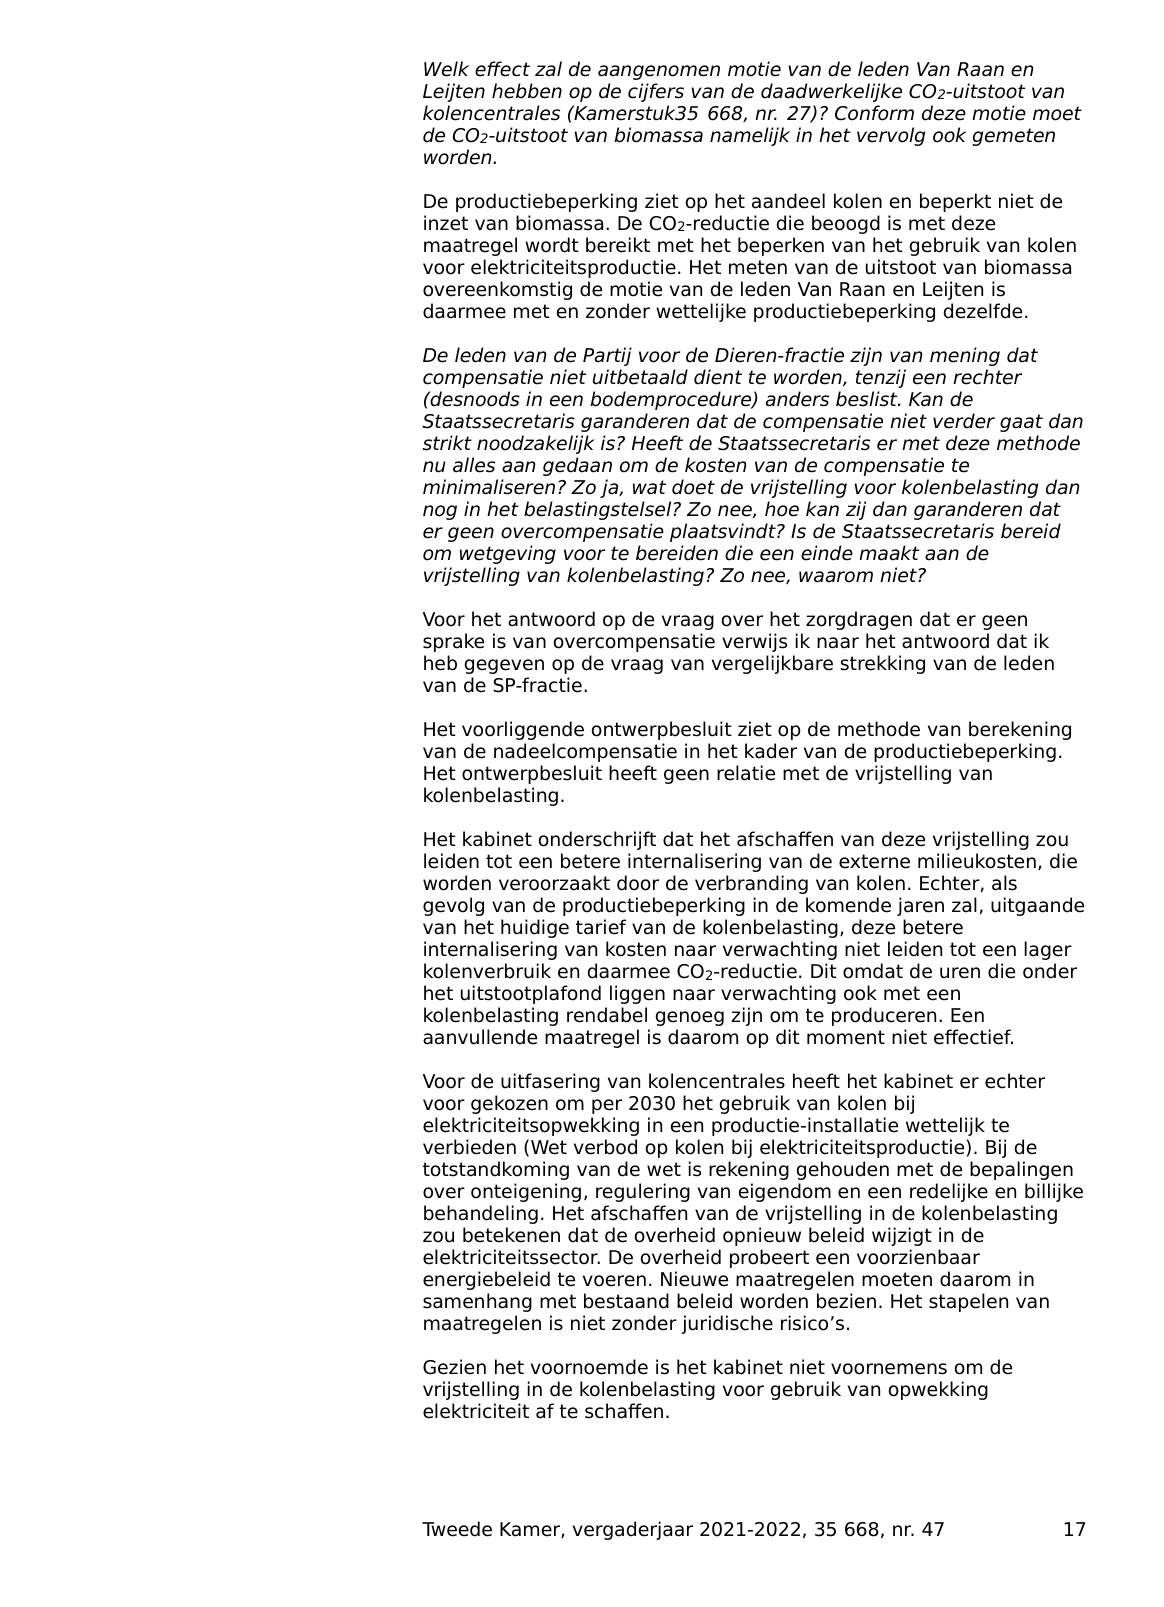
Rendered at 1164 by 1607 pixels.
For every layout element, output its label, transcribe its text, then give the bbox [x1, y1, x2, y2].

text Het kabinet onderschrijft dat het afschaffen van deze vrijstelling zou leiden tot een betere internalisering van de externe milieukosten, die worden veroorzaakt door de verbranding van kolen. Echter, als gevolg van de productiebeperking in de komende jaren zal, uitgaande van het huidige tarief van de kolenbelasting, deze betere internalisering van kosten naar verwachting niet leiden tot een lager kolenverbruik en daarmee CO2-reductie. Dit omdat de uren die onder het uitstootplafond liggen naar verwachting ook met een kolenbelasting rendabel genoeg zijn om te produceren. Een aanvullende maatregel is daarom op dit moment niet effectief. [422, 829, 1087, 1049]
text Voor het antwoord op de vraag over het zorgdragen dat er geen sprake is van overcompensatie verwijs ik naar het antwoord dat ik heb gegeven op de vraag van vergelijkbare strekking van de leden van de SP-fractie. [422, 609, 1087, 697]
text De productiebeperking ziet op het aandeel kolen en beperkt niet de inzet van biomassa. De CO2-reductie die beoogd is met deze maatregel wordt bereikt met het beperken van het gebruik van kolen voor elektriciteitsproductie. Het meten van de uitstoot van biomassa overeenkomstig de motie van de leden Van Raan en Leijten is daarmee met en zonder wettelijke productiebeperking dezelfde. [422, 191, 1087, 323]
text Gezien het voornoemde is het kabinet niet voornemens om de vrijstelling in de kolenbelasting voor gebruik van opwekking elektriciteit af te schaffen. [422, 1357, 1087, 1423]
text De leden van de Partij voor de Dieren-fractie zijn van mening dat compensatie niet uitbetaald dient te worden, tenzij een rechter (desnoods in een bodemprocedure) anders beslist. Kan de Staatssecretaris garanderen dat de compensatie niet verder gaat dan strikt noodzakelijk is? Heeft de Staatssecretaris er met deze methode nu alles aan gedaan om de kosten van de compensatie te minimaliseren? Zo ja, wat doet de vrijstelling voor kolenbelasting dan nog in het belastingstelsel? Zo nee, hoe kan zij dan garanderen dat er geen overcompensatie plaatsvindt? Is de Staatssecretaris bereid om wetgeving voor te bereiden die een einde maakt aan de vrijstelling van kolenbelasting? Zo nee, waarom niet? [422, 345, 1087, 587]
text Het voorliggende ontwerpbesluit ziet op de methode van berekening van de nadeelcompensatie in het kader van de productiebeperking. Het ontwerpbesluit heeft geen relatie met de vrijstelling van kolenbelasting. [422, 719, 1087, 807]
text Voor de uitfasering van kolencentrales heeft het kabinet er echter voor gekozen om per 2030 het gebruik van kolen bij elektriciteitsopwekking in een productie-installatie wettelijk te verbieden (Wet verbod op kolen bij elektriciteitsproductie). Bij de totstandkoming van de wet is rekening gehouden met de bepalingen over onteigening, regulering van eigendom en een redelijke en billijke behandeling. Het afschaffen van de vrijstelling in de kolenbelasting zou betekenen dat de overheid opnieuw beleid wijzigt in de elektriciteitssector. De overheid probeert een voorzienbaar energiebeleid te voeren. Nieuwe maatregelen moeten daarom in samenhang met bestaand beleid worden bezien. Het stapelen van maatregelen is niet zonder juridische risico’s. [422, 1071, 1087, 1335]
text Welk effect zal de aangenomen motie van de leden Van Raan en Leijten hebben op de cijfers van de daadwerkelijke CO2-uitstoot van kolencentrales (Kamerstuk35 668, nr. 27)? Conform deze motie moet de CO2-uitstoot van biomassa namelijk in het vervolg ook gemeten worden. [422, 59, 1087, 169]
